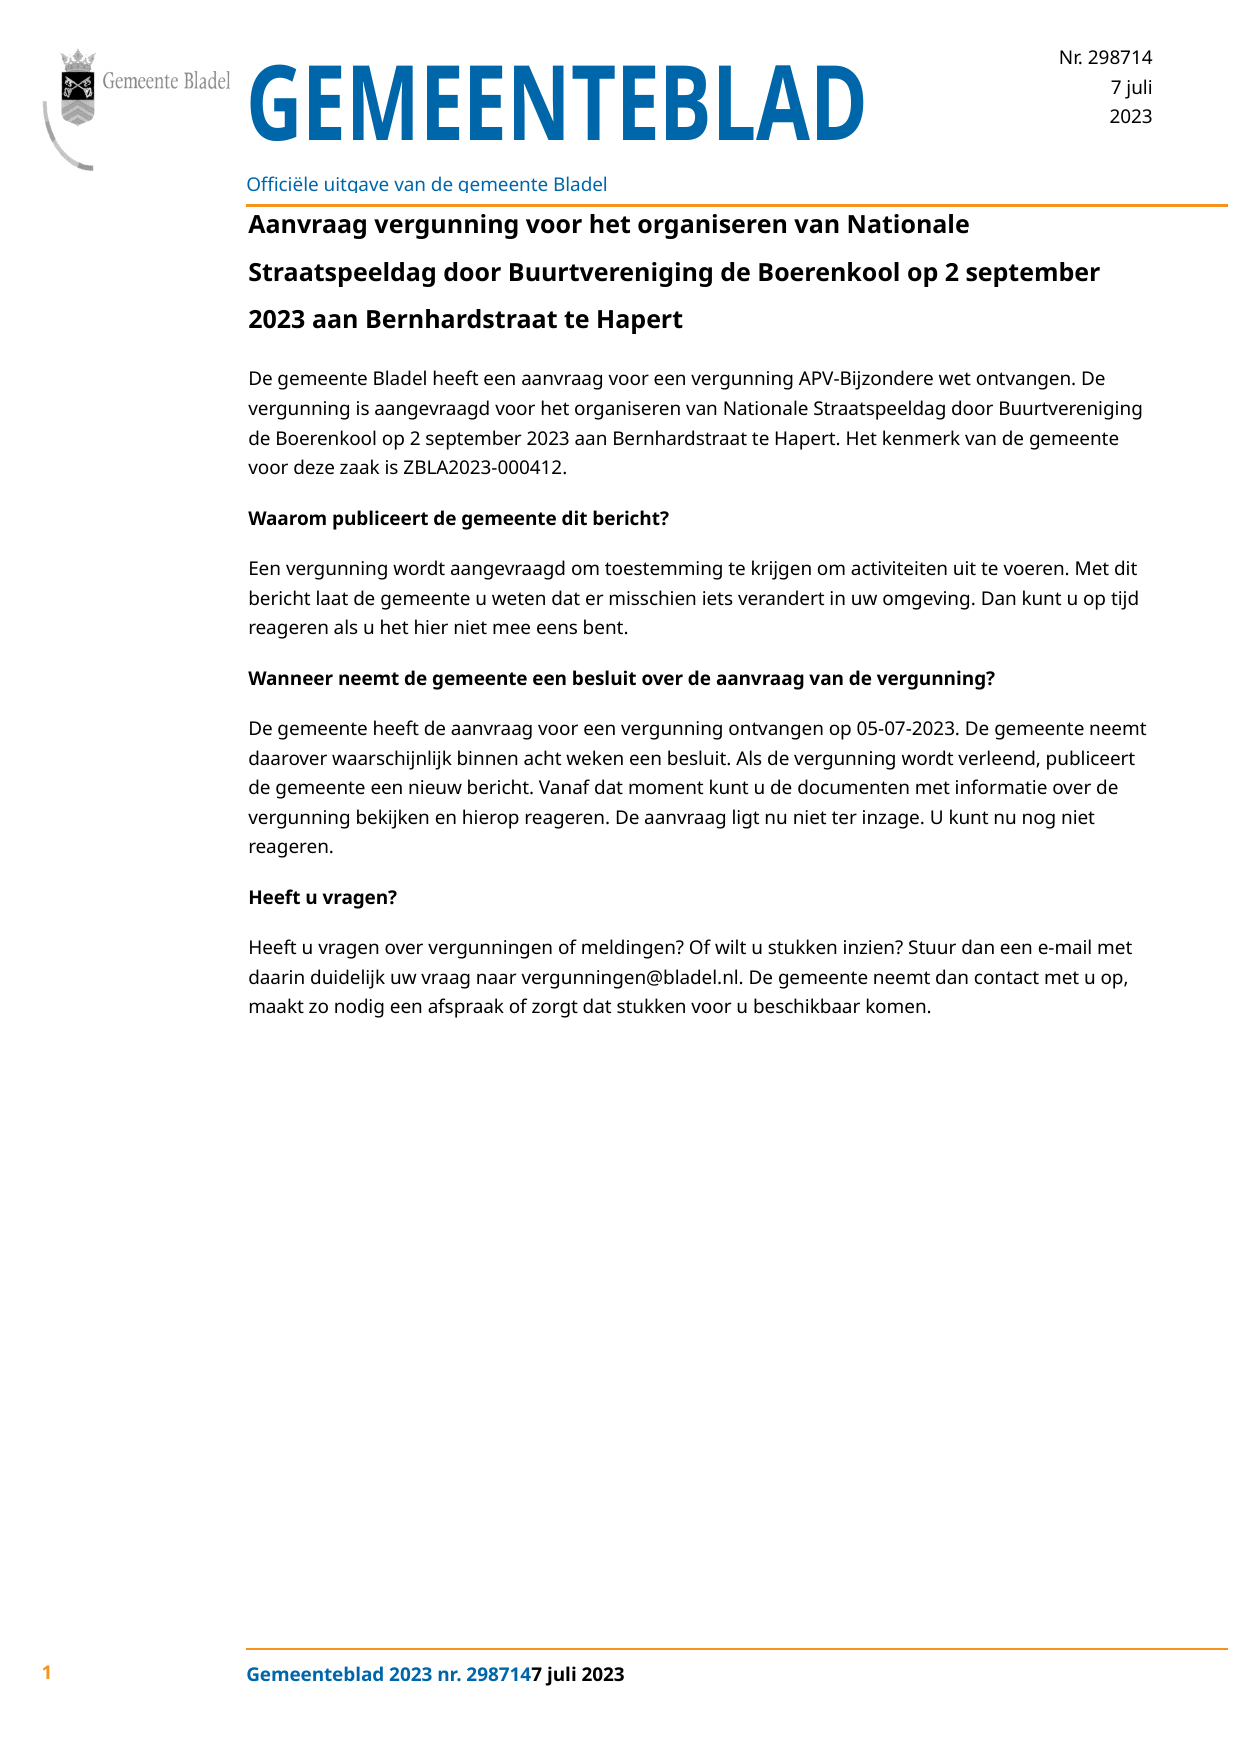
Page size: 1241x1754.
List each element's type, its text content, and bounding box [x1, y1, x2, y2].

text Waarom publiceert de gemeente dit bericht? [248, 505, 1152, 530]
text Aanvraag vergunning voor het organiseren van Nationale Straatspeeldag door Buurtvereniging de Boerenkool op 2 september 2023 aan Bernhardstraat te Hapert [248, 207, 1152, 336]
text Wanneer neemt de gemeente een besluit over de aanvraag van de vergunning? [248, 665, 1152, 690]
text De gemeente heeft de aanvraag voor een vergunning ontvangen op 05-07-2023. De gemeente neemt daarover waarschijnlijk binnen acht weken een besluit. Als de vergunning wordt verleend, publiceert de gemeente een nieuw bericht. Vanaf dat moment kunt u de documenten met informatie over de vergunning bekijken en hierop reageren. De aanvraag ligt nu niet ter inzage. U kunt nu nog niet reageren. [248, 715, 1152, 859]
text De gemeente Bladel heeft een aanvraag voor een vergunning APV-Bijzondere wet ontvangen. De vergunning is aangevraagd voor het organiseren van Nationale Straatspeeldag door Buurtvereniging de Boerenkool op 2 september 2023 aan Bernhardstraat te Hapert. Het kenmerk van de gemeente voor deze zaak is ZBLA2023-000412. [248, 366, 1152, 480]
text Heeft u vragen? [248, 884, 1152, 909]
text Heeft u vragen over vergunningen of meldingen? Of wilt u stukken inzien? Stuur dan een e-mail met daarin duidelijk uw vraag naar vergunningen@bladel.nl. De gemeente neemt dan contact met u op, maakt zo nodig een afspraak of zorgt dat stukken voor u beschikbaar komen. [248, 934, 1152, 1019]
picture [41, 47, 231, 172]
text Een vergunning wordt aangevraagd om toestemming te krijgen om activiteiten uit te voeren. Met dit bericht laat de gemeente u weten dat er misschien iets verandert in uw omgeving. Dan kunt u op tijd reageren als u het hier niet mee eens bent. [248, 555, 1152, 640]
